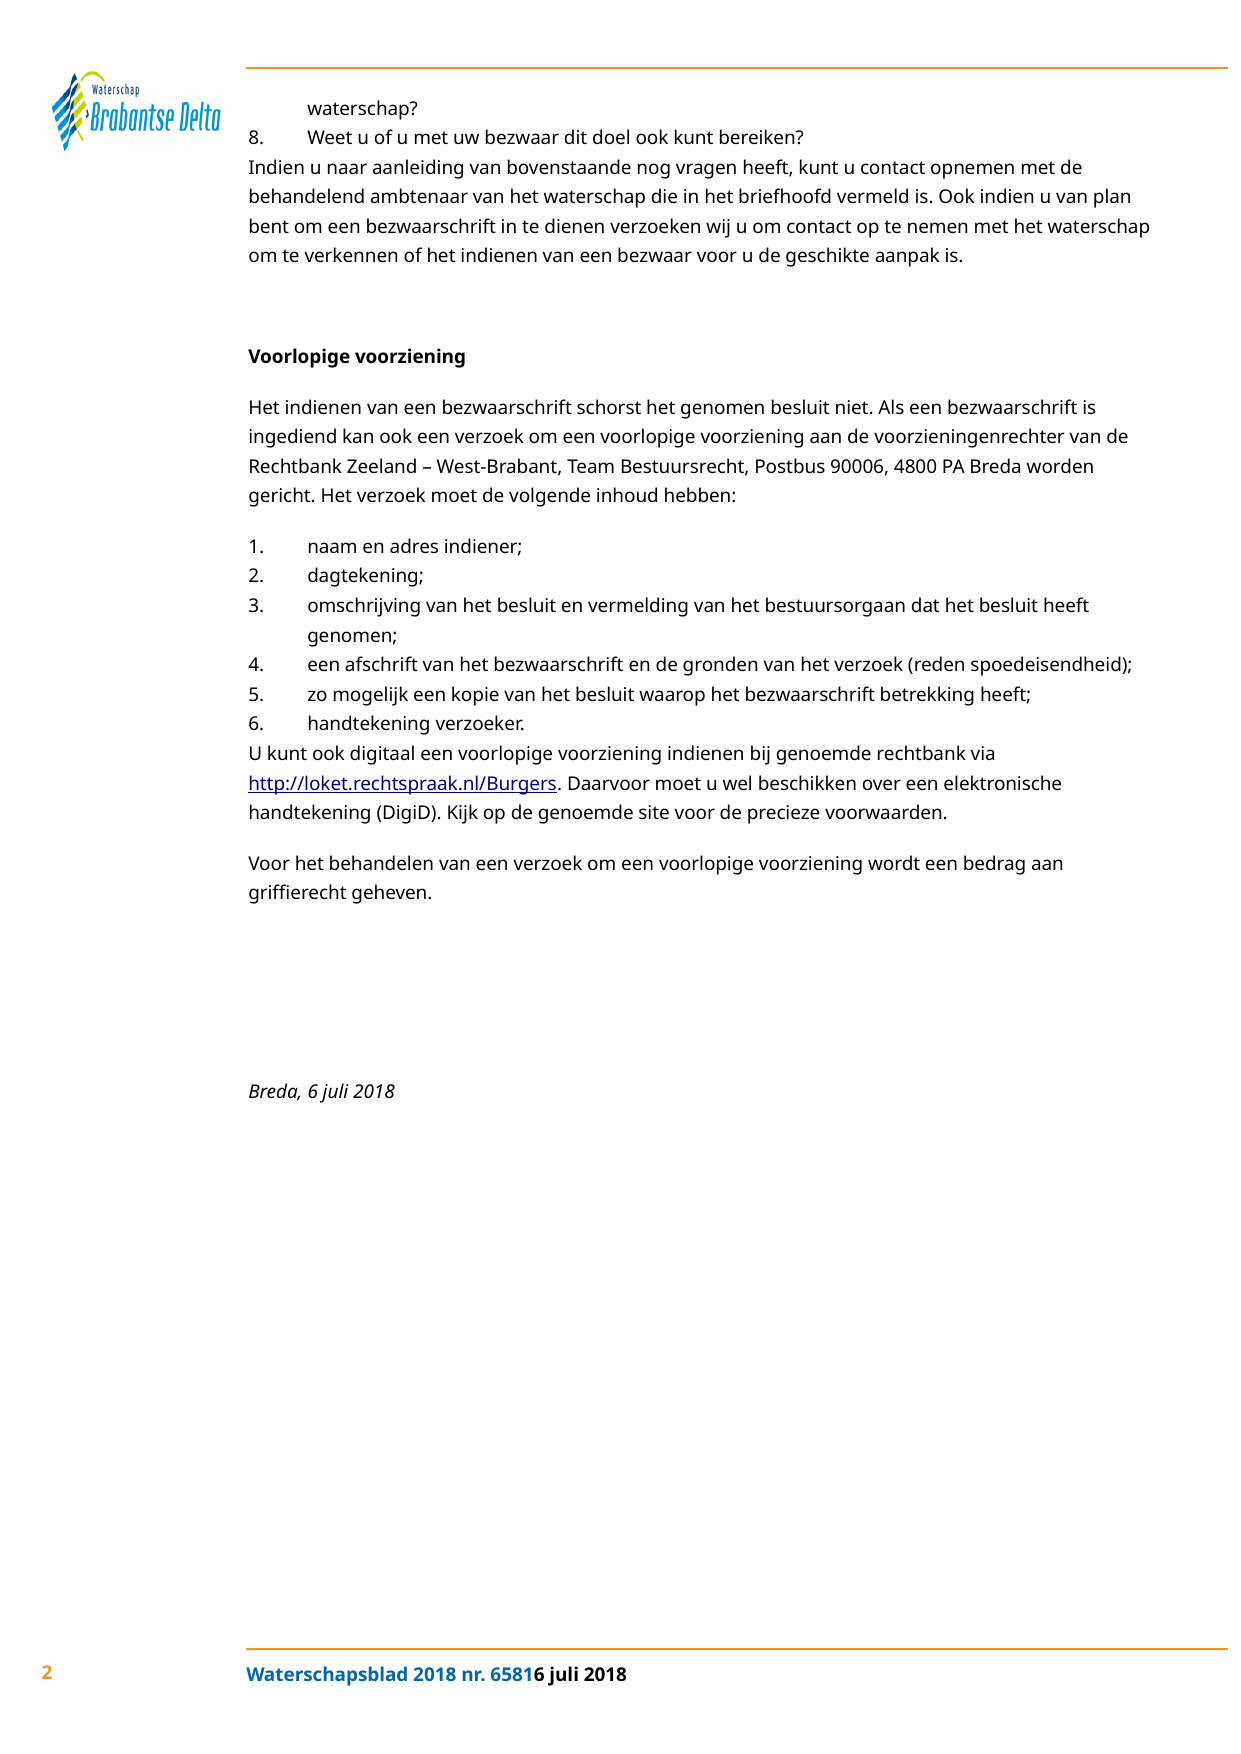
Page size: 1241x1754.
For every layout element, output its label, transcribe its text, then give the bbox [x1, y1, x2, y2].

text U kunt ook digitaal een voorlopige voorziening indienen bij genoemde rechtbank via http://loket.rechtspraak.nl/Burgers. Daarvoor moet u wel beschikken over een elektronische handtekening (DigiD). Kijk op de genoemde site voor de precieze voorwaarden. [248, 740, 1152, 825]
text Het indienen van een bezwaarschrift schorst het genomen besluit niet. Als een bezwaarschrift is ingediend kan ook een verzoek om een voorlopige voorziening aan de voorzieningenrechter van de Rechtbank Zeeland – West-Brabant, Team Bestuursrecht, Postbus 90006, 4800 PA Breda worden gericht. Het verzoek moet de volgende inhoud hebben: [248, 394, 1152, 508]
picture [41, 47, 231, 172]
list Weet u of u met uw bezwaar dit doel ook kunt bereiken? [248, 124, 1152, 150]
list naam en adres indiener; [248, 533, 1152, 559]
list waterschap? [248, 95, 1152, 121]
text Breda, 6 juli 2018 [248, 1078, 1152, 1104]
list handtekening verzoeker. [248, 711, 1152, 736]
text Voorlopige voorziening [248, 343, 1152, 369]
list zo mogelijk een kopie van het besluit waarop het bezwaarschrift betrekking heeft; [248, 681, 1152, 707]
list dagtekening; [248, 563, 1152, 588]
list omschrijving van het besluit en vermelding van het bestuursorgaan dat het besluit heeft genomen; [248, 592, 1152, 648]
text Indien u naar aanleiding van bovenstaande nog vragen heeft, kunt u contact opnemen met de behandelend ambtenaar van het waterschap die in het briefhoofd vermeld is. Ook indien u van plan bent om een bezwaarschrift in te dienen verzoeken wij u om contact op te nemen met het waterschap om te verkennen of het indienen van een bezwaar voor u de geschikte aanpak is. [248, 154, 1152, 268]
list een afschrift van het bezwaarschrift en de gronden van het verzoek (reden spoedeisendheid); [248, 651, 1152, 677]
text Voor het behandelen van een verzoek om een voorlopige voorziening wordt een bedrag aan griffierecht geheven. [248, 850, 1152, 905]
